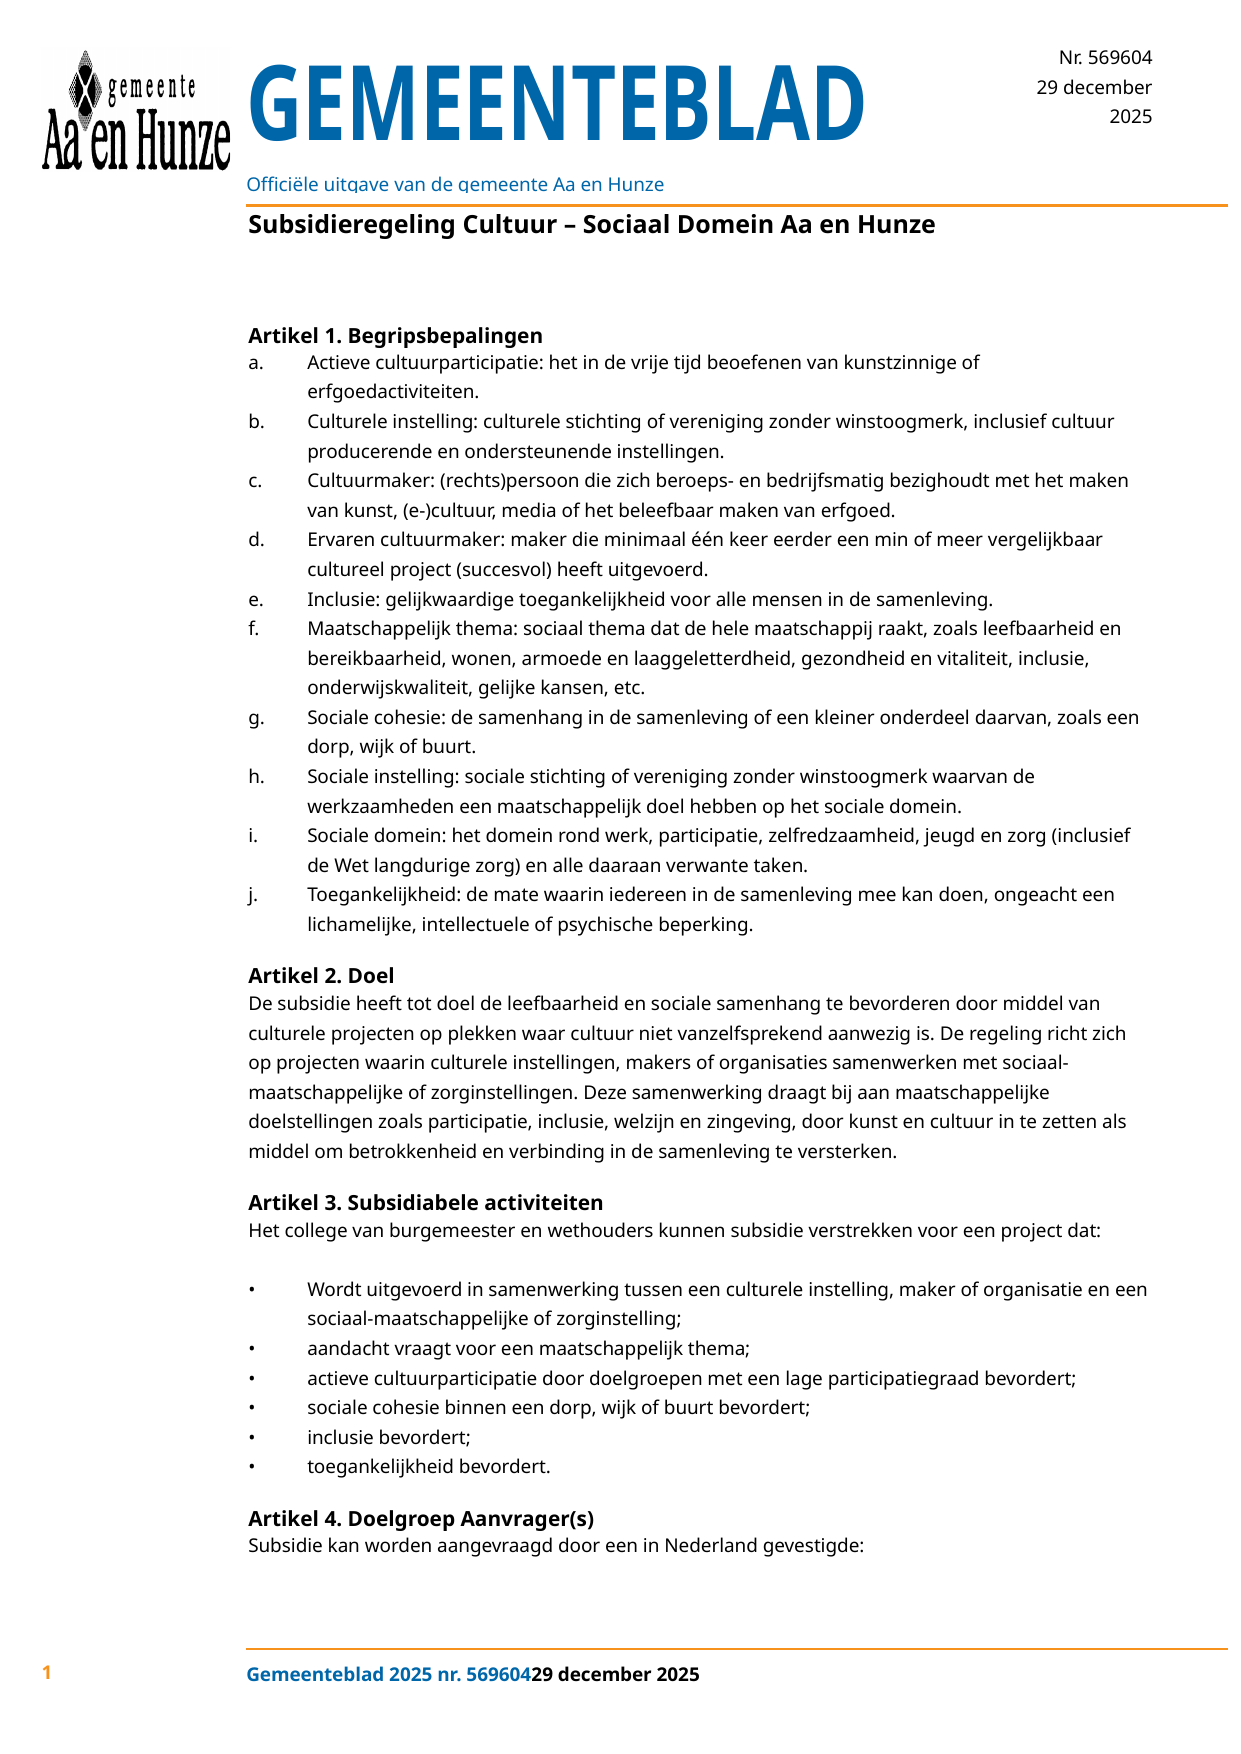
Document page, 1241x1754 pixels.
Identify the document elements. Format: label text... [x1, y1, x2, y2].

list aandacht vraagt voor een maatschappelijk thema; [248, 1335, 1152, 1361]
list Culturele instelling: culturele stichting of vereniging zonder winstoogmerk, inclusief cultuur producerende en ondersteunende instellingen. [248, 408, 1152, 464]
list inclusie bevordert; [248, 1424, 1152, 1450]
text Artikel 3. Subsidiabele activiteiten [248, 1188, 1152, 1217]
list Wordt uitgevoerd in samenwerking tussen een culturele instelling, maker of organisatie en een sociaal-maatschappelijke of zorginstelling; [248, 1276, 1152, 1331]
text Artikel 4. Doelgroep Aanvrager(s) [248, 1504, 1152, 1532]
list Ervaren cultuurmaker: maker die minimaal één keer eerder een min of meer vergelijkbaar cultureel project (succesvol) heeft uitgevoerd. [248, 527, 1152, 582]
list Sociale instelling: sociale stichting of vereniging zonder winstoogmerk waarvan de werkzaamheden een maatschappelijk doel hebben op het sociale domein. [248, 763, 1152, 819]
text Artikel 1. Begripsbepalingen [248, 321, 1152, 349]
text Subsidie kan worden aangevraagd door een in Nederland gevestigde: [248, 1532, 1152, 1558]
list Toegankelijkheid: de mate waarin iedereen in de samenleving mee kan doen, ongeacht een lichamelijke, intellectuele of psychische beperking. [248, 882, 1152, 937]
list Actieve cultuurparticipatie: het in de vrije tijd beoefenen van kunstzinnige of erfgoedactiviteiten. [248, 349, 1152, 404]
text De subsidie heeft tot doel de leefbaarheid en sociale samenhang te bevorderen door middel van culturele projecten op plekken waar cultuur niet vanzelfsprekend aanwezig is. De regeling richt zich op projecten waarin culturele instellingen, makers of organisaties samenwerken met sociaal-maatschappelijke of zorginstellingen. Deze samenwerking draagt bij aan maatschappelijke doelstellingen zoals participatie, inclusie, welzijn en zingeving, door kunst en cultuur in te zetten als middel om betrokkenheid en verbinding in de samenleving te versterken. [248, 990, 1152, 1164]
list Sociale domein: het domein rond werk, participatie, zelfredzaamheid, jeugd en zorg (inclusief de Wet langdurige zorg) en alle daaraan verwante taken. [248, 822, 1152, 878]
list Maatschappelijk thema: sociaal thema dat de hele maatschappij raakt, zoals leefbaarheid en bereikbaarheid, wonen, armoede en laaggeletterdheid, gezondheid en vitaliteit, inclusie, onderwijskwaliteit, gelijke kansen, etc. [248, 615, 1152, 700]
text Artikel 2. Doel [248, 962, 1152, 990]
text Subsidieregeling Cultuur – Sociaal Domein Aa en Hunze [248, 207, 1152, 241]
list actieve cultuurparticipatie door doelgroepen met een lage participatiegraad bevordert; [248, 1365, 1152, 1391]
list Cultuurmaker: (rechts)persoon die zich beroeps- en bedrijfsmatig bezighoudt met het maken van kunst, (e-)cultuur, media of het beleefbaar maken van erfgoed. [248, 467, 1152, 523]
list Inclusie: gelijkwaardige toegankelijkheid voor alle mensen in de samenleving. [248, 586, 1152, 612]
list Sociale cohesie: de samenhang in de samenleving of een kleiner onderdeel daarvan, zoals een dorp, wijk of buurt. [248, 704, 1152, 759]
list toegankelijkheid bevordert. [248, 1453, 1152, 1479]
list sociale cohesie binnen een dorp, wijk of buurt bevordert; [248, 1394, 1152, 1420]
picture [41, 47, 231, 172]
text Het college van burgemeester en wethouders kunnen subsidie verstrekken voor een project dat: [248, 1217, 1152, 1243]
